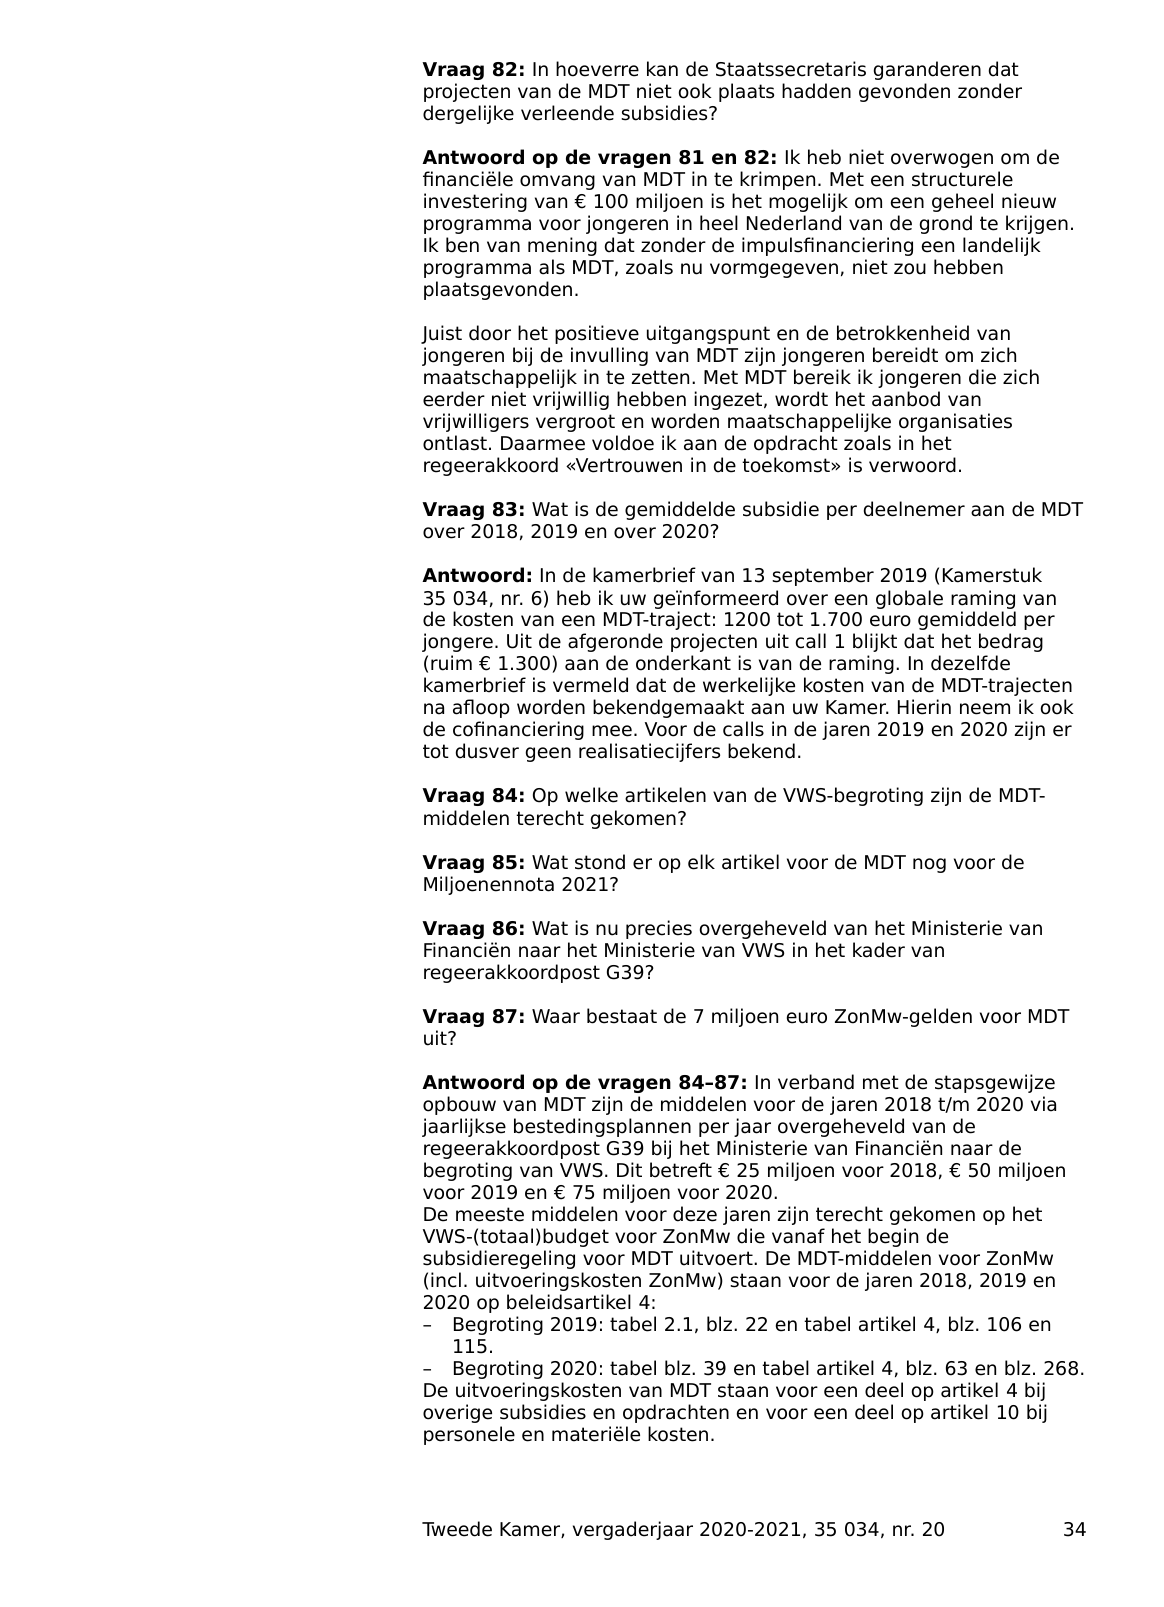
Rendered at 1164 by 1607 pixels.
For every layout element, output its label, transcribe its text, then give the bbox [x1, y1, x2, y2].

text Vraag 84: Op welke artikelen van de VWS-begroting zijn de MDT-middelen terecht gekomen? [422, 785, 1087, 829]
text Vraag 85: Wat stond er op elk artikel voor de MDT nog voor de Miljoenennota 2021? [422, 852, 1087, 896]
text – Begroting 2019: tabel 2.1, blz. 22 en tabel artikel 4, blz. 106 en 115. [422, 1314, 1087, 1358]
text De uitvoeringskosten van MDT staan voor een deel op artikel 4 bij overige subsidies en opdrachten en voor een deel op artikel 10 bij personele en materiële kosten. [422, 1380, 1087, 1446]
text Vraag 82: In hoeverre kan de Staatssecretaris garanderen dat projecten van de MDT niet ook plaats hadden gevonden zonder dergelijke verleende subsidies? [422, 59, 1087, 125]
text De meeste middelen voor deze jaren zijn terecht gekomen op het VWS-(totaal)budget voor ZonMw die vanaf het begin de subsidieregeling voor MDT uitvoert. De MDT-middelen voor ZonMw (incl. uitvoeringskosten ZonMw) staan voor de jaren 2018, 2019 en 2020 op beleidsartikel 4: [422, 1204, 1087, 1314]
text – Begroting 2020: tabel blz. 39 en tabel artikel 4, blz. 63 en blz. 268. [422, 1358, 1087, 1380]
text Antwoord op de vragen 81 en 82: Ik heb niet overwogen om de financiële omvang van MDT in te krimpen. Met een structurele investering van € 100 miljoen is het mogelijk om een geheel nieuw programma voor jongeren in heel Nederland van de grond te krijgen. Ik ben van mening dat zonder de impulsfinanciering een landelijk programma als MDT, zoals nu vormgegeven, niet zou hebben plaatsgevonden. [422, 147, 1087, 301]
text Antwoord op de vragen 84–87: In verband met de stapsgewijze opbouw van MDT zijn de middelen voor de jaren 2018 t/m 2020 via jaarlijkse bestedingsplannen per jaar overgeheveld van de regeerakkoordpost G39 bij het Ministerie van Financiën naar de begroting van VWS. Dit betreft € 25 miljoen voor 2018, € 50 miljoen voor 2019 en € 75 miljoen voor 2020. [422, 1072, 1087, 1204]
text Vraag 86: Wat is nu precies overgeheveld van het Ministerie van Financiën naar het Ministerie van VWS in het kader van regeerakkoordpost G39? [422, 918, 1087, 984]
text Antwoord: In de kamerbrief van 13 september 2019 (Kamerstuk 35 034, nr. 6) heb ik uw geïnformeerd over een globale raming van de kosten van een MDT-traject: 1200 tot 1.700 euro gemiddeld per jongere. Uit de afgeronde projecten uit call 1 blijkt dat het bedrag (ruim € 1.300) aan de onderkant is van de raming. In dezelfde kamerbrief is vermeld dat de werkelijke kosten van de MDT-trajecten na afloop worden bekendgemaakt aan uw Kamer. Hierin neem ik ook de cofinanciering mee. Voor de calls in de jaren 2019 en 2020 zijn er tot dusver geen realisatiecijfers bekend. [422, 565, 1087, 763]
text Juist door het positieve uitgangspunt en de betrokkenheid van jongeren bij de invulling van MDT zijn jongeren bereidt om zich maatschappelijk in te zetten. Met MDT bereik ik jongeren die zich eerder niet vrijwillig hebben ingezet, wordt het aanbod van vrijwilligers vergroot en worden maatschappelijke organisaties ontlast. Daarmee voldoe ik aan de opdracht zoals in het regeerakkoord «Vertrouwen in de toekomst» is verwoord. [422, 323, 1087, 477]
text Vraag 83: Wat is de gemiddelde subsidie per deelnemer aan de MDT over 2018, 2019 en over 2020? [422, 499, 1087, 543]
text Vraag 87: Waar bestaat de 7 miljoen euro ZonMw-gelden voor MDT uit? [422, 1006, 1087, 1050]
